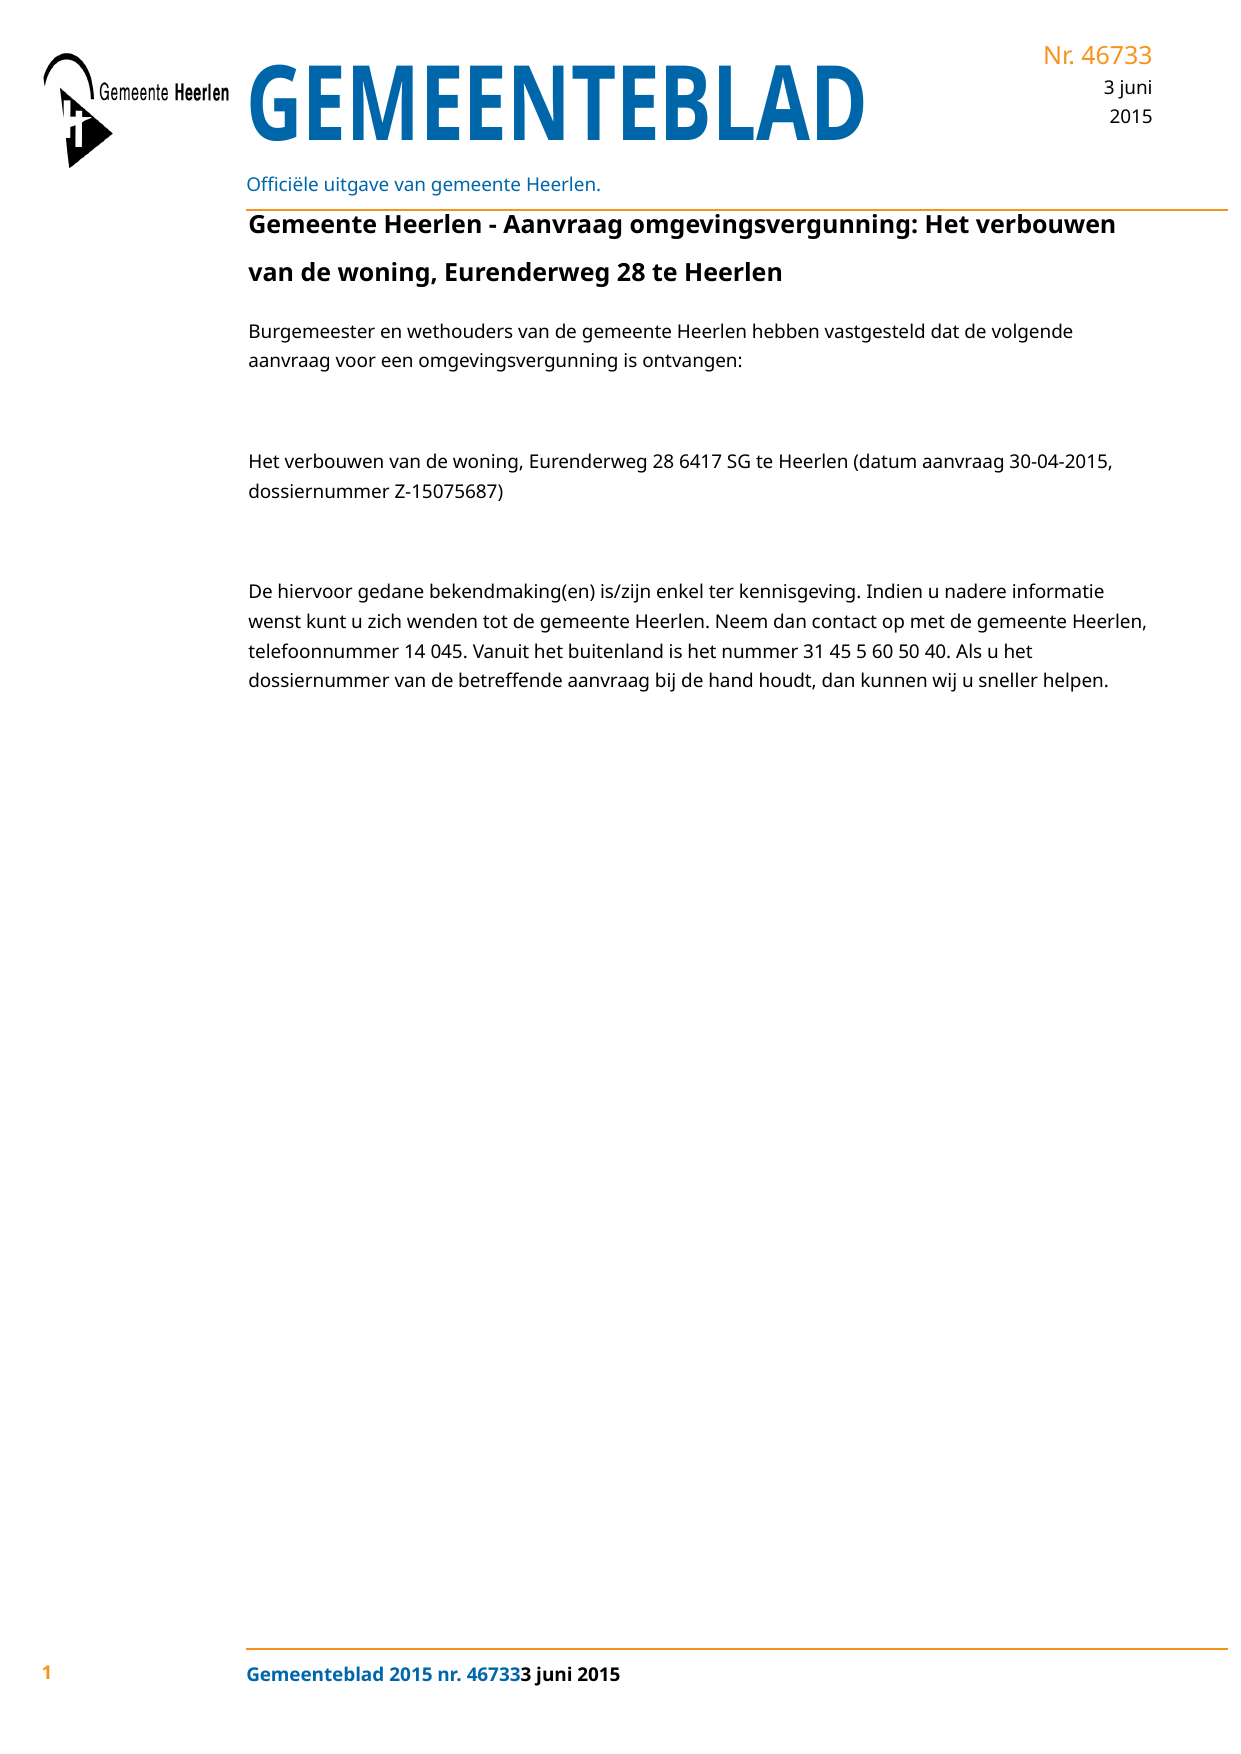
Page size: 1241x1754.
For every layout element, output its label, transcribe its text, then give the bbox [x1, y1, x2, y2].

text Het verbouwen van de woning, Eurenderweg 28 6417 SG te Heerlen (datum aanvraag 30-04-2015, dossiernummer Z-15075687) [248, 448, 1152, 504]
picture [41, 47, 231, 172]
text De hiervoor gedane bekendmaking(en) is/zijn enkel ter kennisgeving. Indien u nadere informatie wenst kunt u zich wenden tot de gemeente Heerlen. Neem dan contact op met de gemeente Heerlen, telefoonnummer 14 045. Vanuit het buitenland is het nummer 31 45 5 60 50 40. Als u het dossiernummer van de betreffende aanvraag bij de hand houdt, dan kunnen wij u sneller helpen. [248, 579, 1152, 693]
text Gemeente Heerlen - Aanvraag omgevingsvergunning: Het verbouwen van de woning, Eurenderweg 28 te Heerlen [248, 211, 1152, 288]
text Burgemeester en wethouders van de gemeente Heerlen hebben vastgesteld dat de volgende aanvraag voor een omgevingsvergunning is ontvangen: [248, 318, 1152, 373]
